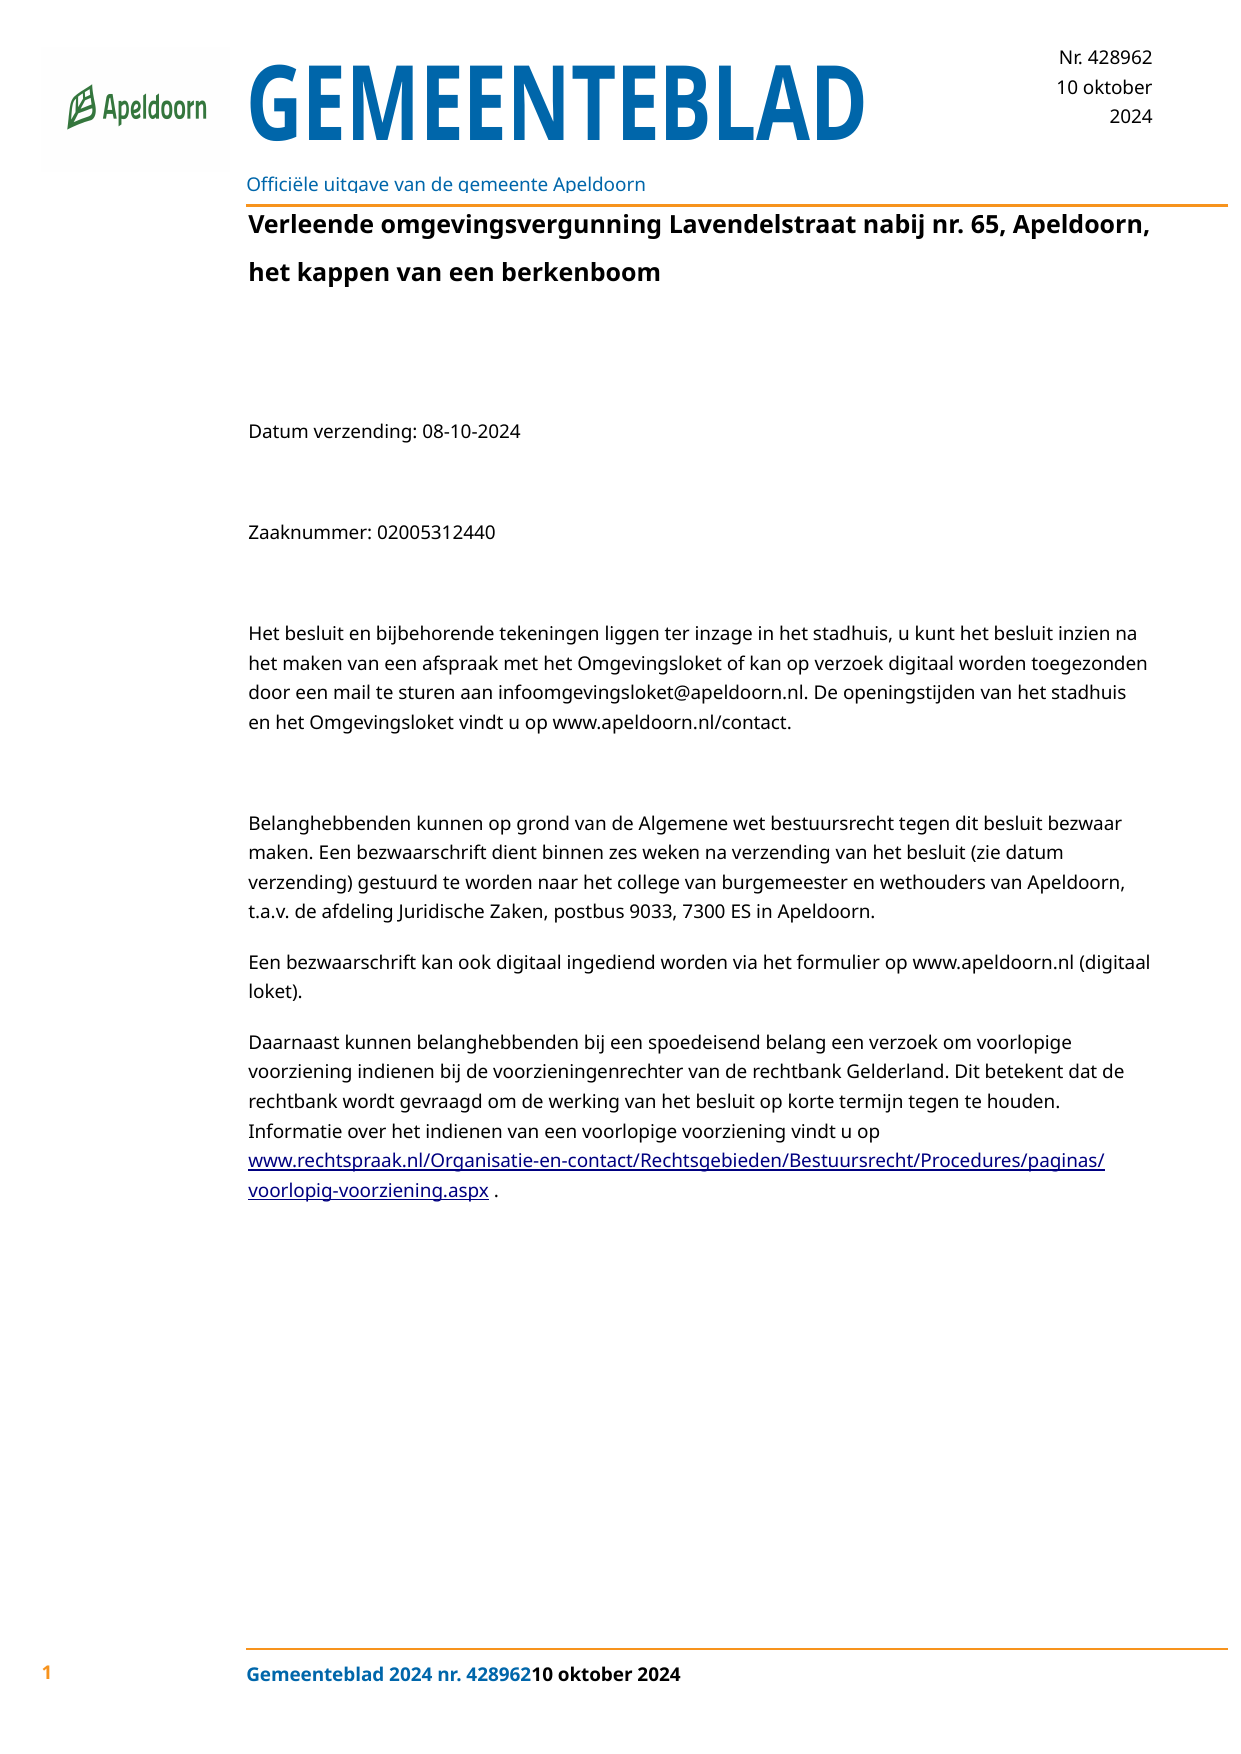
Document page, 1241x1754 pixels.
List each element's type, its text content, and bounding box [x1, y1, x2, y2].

text Verleende omgevingsvergunning Lavendelstraat nabij nr. 65, Apeldoorn, het kappen van een berkenboom [248, 207, 1152, 288]
text Een bezwaarschrift kan ook digitaal ingediend worden via het formulier op www.apeldoorn.nl (digitaal loket). [248, 949, 1152, 1004]
text Belanghebbenden kunnen op grond van de Algemene wet bestuursrecht tegen dit besluit bezwaar maken. Een bezwaarschrift dient binnen zes weken na verzending van het besluit (zie datum verzending) gestuurd te worden naar het college van burgemeester en wethouders van Apeldoorn, t.a.v. de afdeling Juridische Zaken, postbus 9033, 7300 ES in Apeldoorn. [248, 810, 1152, 924]
text Zaaknummer: 02005312440 [248, 519, 1152, 545]
text Datum verzending: 08-10-2024 [248, 419, 1152, 444]
picture [41, 47, 231, 172]
text Het besluit en bijbehorende tekeningen liggen ter inzage in het stadhuis, u kunt het besluit inzien na het maken van een afspraak met het Omgevingsloket of kan op verzoek digitaal worden toegezonden door een mail te sturen aan infoomgevingsloket@apeldoorn.nl. De openingstijden van het stadhuis en het Omgevingsloket vindt u op www.apeldoorn.nl/contact. [248, 620, 1152, 735]
text Daarnaast kunnen belanghebbenden bij een spoedeisend belang een verzoek om voorlopige voorziening indienen bij de voorzieningenrechter van de rechtbank Gelderland. Dit betekent dat de rechtbank wordt gevraagd om de werking van het besluit op korte termijn tegen te houden. Informatie over het indienen van een voorlopige voorziening vindt u op www.rechtspraak.nl/Organisatie-en-contact/Rechtsgebieden/Bestuursrecht/Procedures/paginas/voorlopig-voorziening.aspx . [248, 1029, 1152, 1203]
